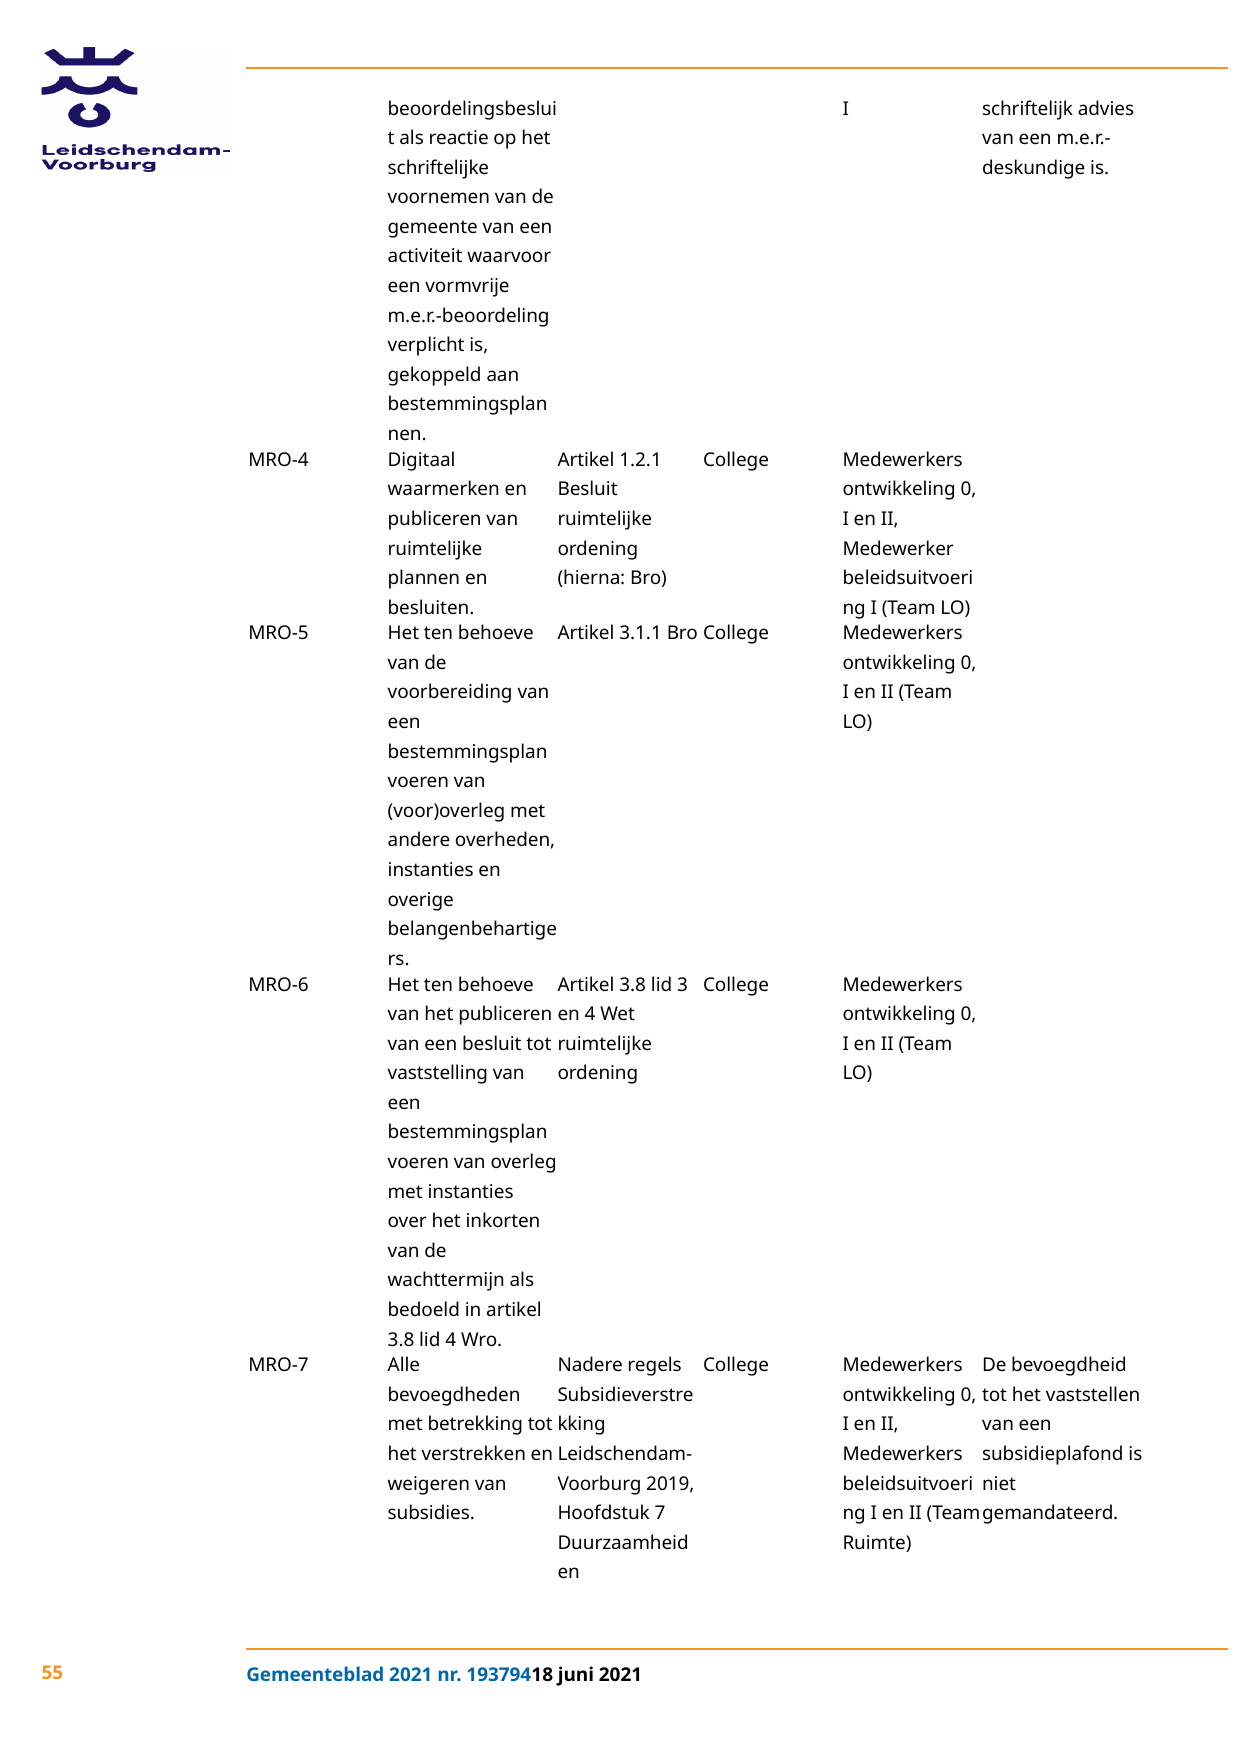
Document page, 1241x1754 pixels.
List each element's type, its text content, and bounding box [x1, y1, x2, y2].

table_cell MRO-5 [248, 620, 387, 971]
table_cell [703, 95, 842, 446]
table_cell Nadere regels Subsidieverstrekking Leidschendam-Voorburg 2019, Hoofdstuk 7 Duurzaamheid en [557, 1351, 703, 1584]
table_cell Medewerkers ontwikkeling 0, I en II (Team LO) [842, 971, 982, 1351]
table_cell [982, 620, 1152, 971]
picture [41, 47, 231, 172]
table_cell beoordelingsbesluit als reactie op het schriftelijke voornemen van de gemeente van een activiteit waarvoor een vormvrije m.e.r.-beoordeling verplicht is, gekoppeld aan bestemmingsplannen. [388, 95, 557, 446]
table_cell [248, 95, 387, 446]
table_cell Alle bevoegdheden met betrekking tot het verstrekken en weigeren van subsidies. [388, 1351, 557, 1584]
table_cell schriftelijk advies van een m.e.r.-deskundige is. [982, 95, 1152, 446]
table_cell I [842, 95, 982, 446]
table_cell [982, 971, 1152, 1351]
table_cell Medewerkers ontwikkeling 0, I en II, Medewerker beleidsuitvoering I (Team LO) [842, 446, 982, 619]
table_cell College [703, 1351, 842, 1584]
table_cell College [703, 971, 842, 1351]
table_cell [982, 446, 1152, 619]
table_cell [557, 95, 703, 446]
table_cell College [703, 620, 842, 971]
table_cell Medewerkers ontwikkeling 0, I en II (Team LO) [842, 620, 982, 971]
table_cell Artikel 3.1.1 Bro [557, 620, 703, 971]
table_cell MRO-7 [248, 1351, 387, 1584]
table_cell Artikel 3.8 lid 3 en 4 Wet ruimtelijke ordening [557, 971, 703, 1351]
table_cell De bevoegdheid tot het vaststellen van een subsidieplafond is niet gemandateerd. [982, 1351, 1152, 1584]
table_cell Medewerkers ontwikkeling 0, I en II, Medewerkers beleidsuitvoering I en II (Team Ruimte) [842, 1351, 982, 1584]
table_cell College [703, 446, 842, 619]
table_cell MRO-4 [248, 446, 387, 619]
table_cell Het ten behoeve van het publiceren van een besluit tot vaststelling van een bestemmingsplan voeren van overleg met instanties over het inkorten van de wachttermijn als bedoeld in artikel 3.8 lid 4 Wro. [388, 971, 557, 1351]
table_cell Digitaal waarmerken en publiceren van ruimtelijke plannen en besluiten. [388, 446, 557, 619]
table_cell Het ten behoeve van de voorbereiding van een bestemmingsplan voeren van (voor)overleg met andere overheden, instanties en overige belangenbehartigers. [388, 620, 557, 971]
table_cell Artikel 1.2.1 Besluit ruimtelijke ordening (hierna: Bro) [557, 446, 703, 619]
table_cell MRO-6 [248, 971, 387, 1351]
